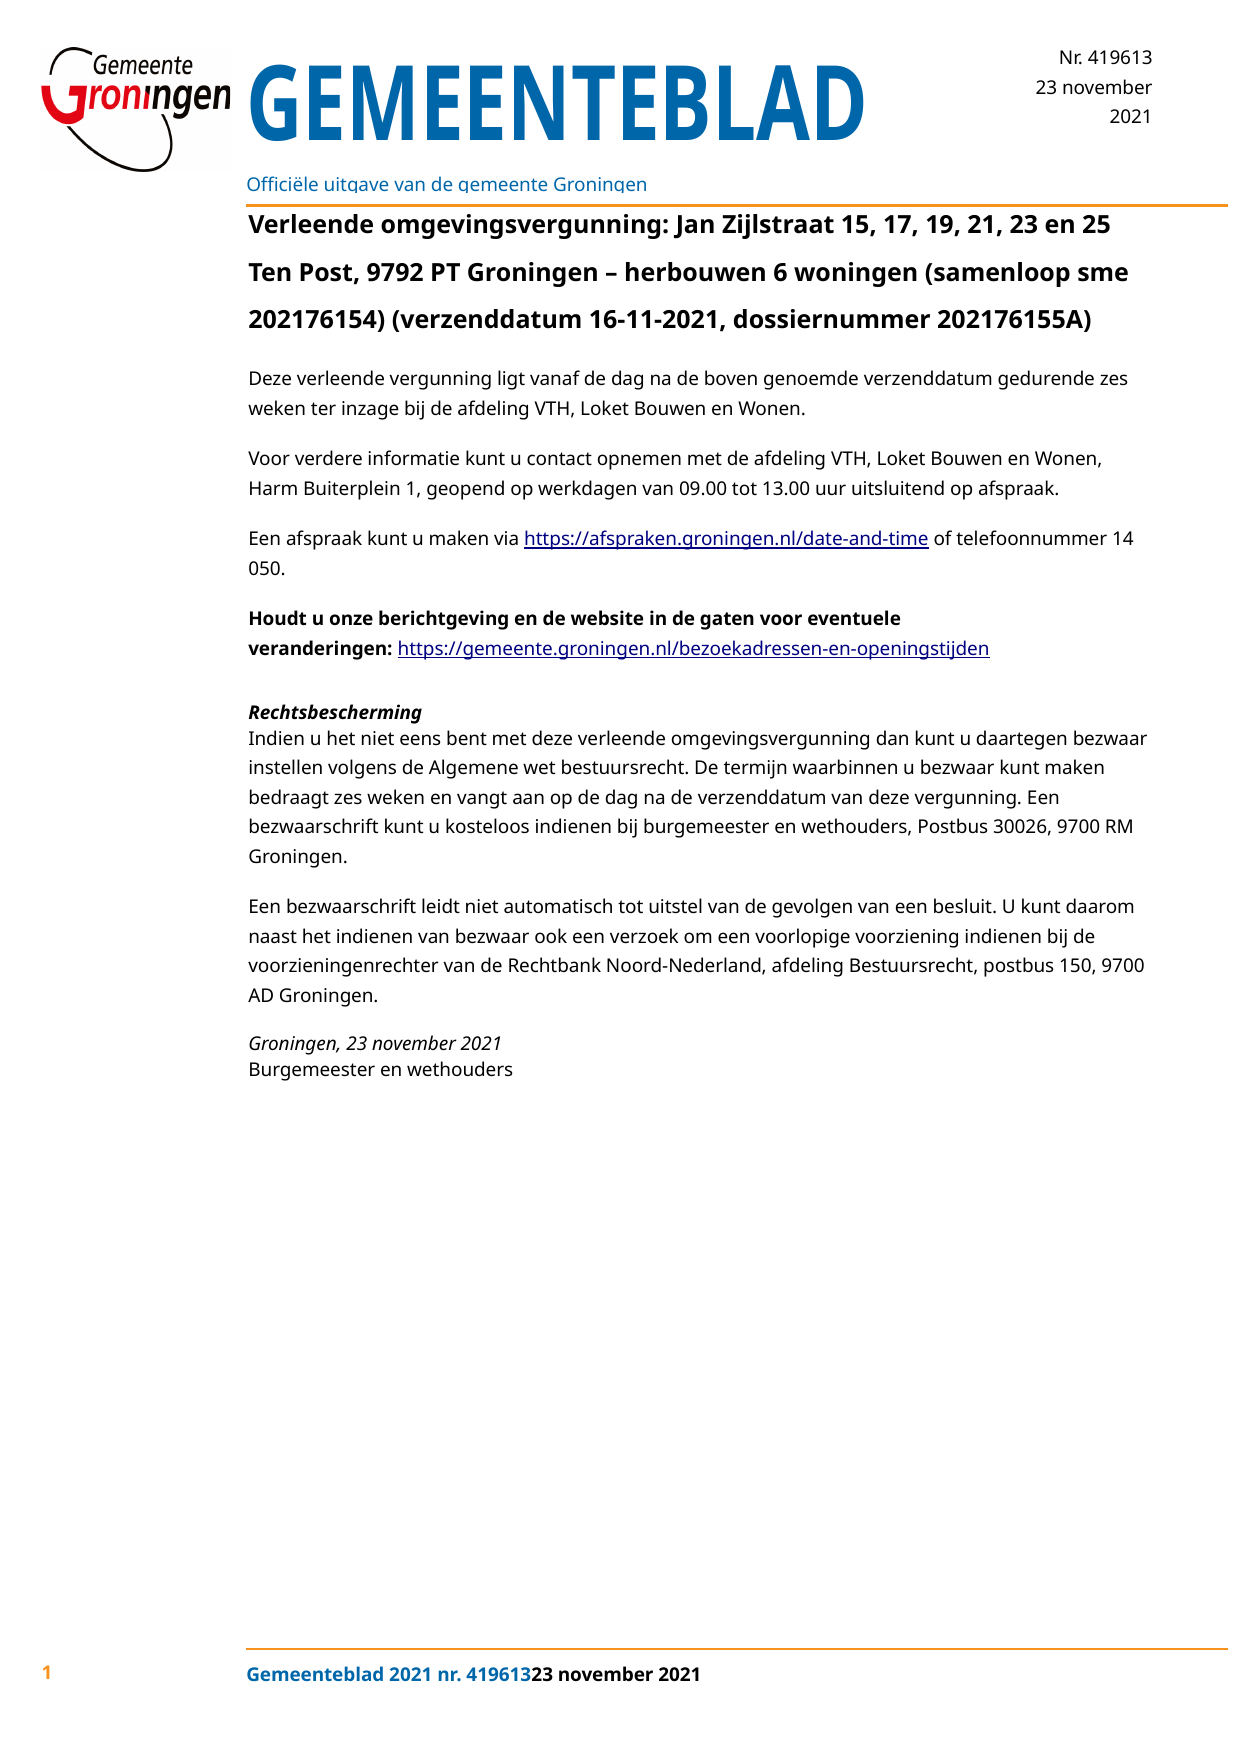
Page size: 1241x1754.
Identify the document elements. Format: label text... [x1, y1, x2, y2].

text Een afspraak kunt u maken via https://afspraken.groningen.nl/date-and-time of telefoonnummer 14 050. [248, 526, 1152, 581]
text Verleende omgevingsvergunning: Jan Zijlstraat 15, 17, 19, 21, 23 en 25 Ten Post, 9792 PT Groningen – herbouwen 6 woningen (samenloop sme 202176154) (verzenddatum 16-11-2021, dossiernummer 202176155A) [248, 207, 1152, 336]
text Burgemeester en wethouders [248, 1056, 1152, 1082]
picture [41, 47, 231, 172]
text Indien u het niet eens bent met deze verleende omgevingsvergunning dan kunt u daartegen bezwaar instellen volgens de Algemene wet bestuursrecht. De termijn waarbinnen u bezwaar kunt maken bedraagt zes weken en vangt aan op de dag na de verzenddatum van deze vergunning. Een bezwaarschrift kunt u kosteloos indienen bij burgemeester en wethouders, Postbus 30026, 9700 RM Groningen. [248, 725, 1152, 869]
text Groningen, 23 november 2021 [248, 1030, 1152, 1056]
text Houdt u onze berichtgeving en de website in de gaten voor eventuele veranderingen: https://gemeente.groningen.nl/bezoekadressen-en-openingstijden [248, 606, 1152, 661]
text Rechtsbescherming [248, 699, 1152, 725]
text Een bezwaarschrift leidt niet automatisch tot uitstel van de gevolgen van een besluit. U kunt daarom naast het indienen van bezwaar ook een verzoek om een voorlopige voorziening indienen bij de voorzieningenrechter van de Rechtbank Noord-Nederland, afdeling Bestuursrecht, postbus 150, 9700 AD Groningen. [248, 893, 1152, 1008]
text Deze verleende vergunning ligt vanaf de dag na de boven genoemde verzenddatum gedurende zes weken ter inzage bij de afdeling VTH, Loket Bouwen en Wonen. [248, 366, 1152, 421]
text Voor verdere informatie kunt u contact opnemen met de afdeling VTH, Loket Bouwen en Wonen, Harm Buiterplein 1, geopend op werkdagen van 09.00 tot 13.00 uur uitsluitend op afspraak. [248, 446, 1152, 501]
